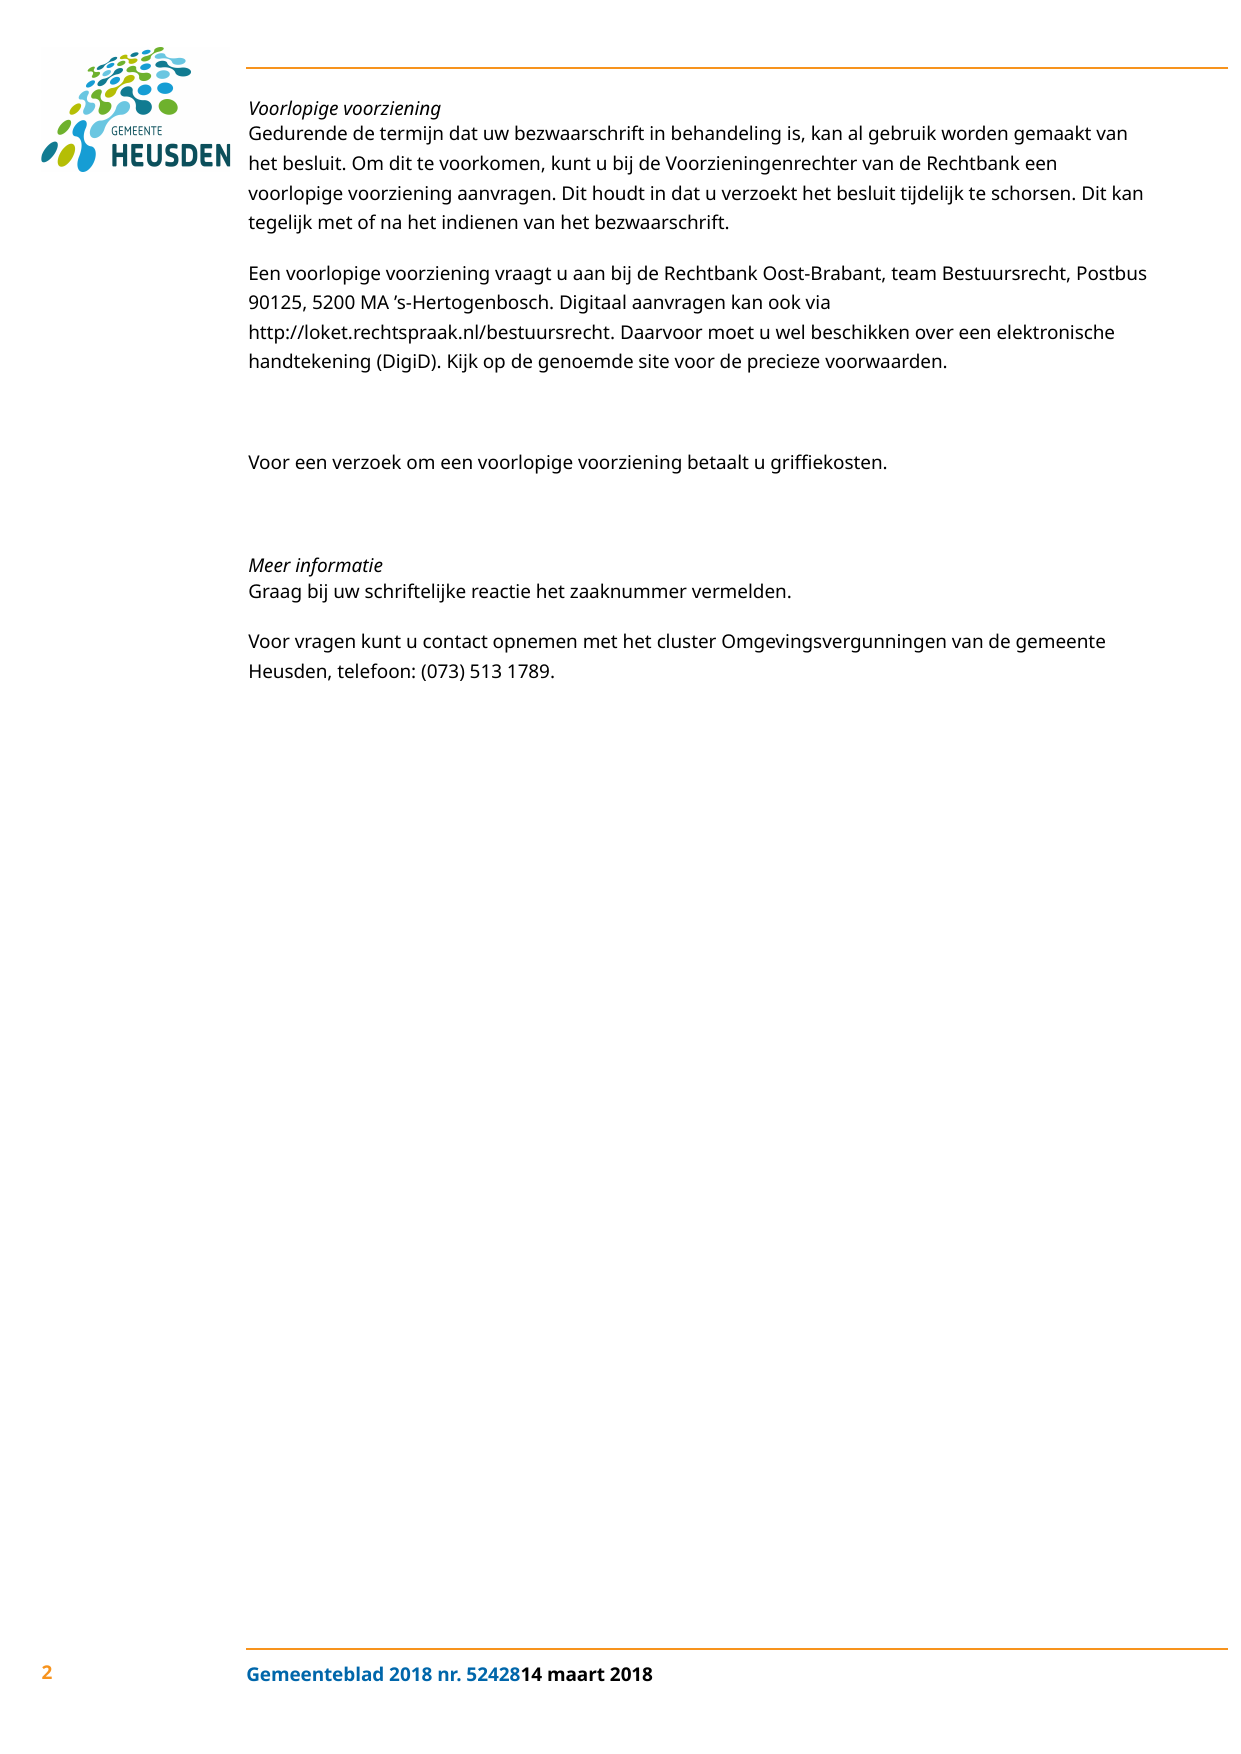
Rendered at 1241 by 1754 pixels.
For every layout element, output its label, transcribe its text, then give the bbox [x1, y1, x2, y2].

text Graag bij uw schriftelijke reactie het zaaknummer vermelden. [248, 578, 1152, 604]
text Voor vragen kunt u contact opnemen met het cluster Omgevingsvergunningen van de gemeente Heusden, telefoon: (073) 513 1789. [248, 629, 1152, 684]
picture [41, 47, 231, 172]
text Voor een verzoek om een voorlopige voorziening betaalt u griffiekosten. [248, 449, 1152, 475]
text Meer informatie [248, 552, 1152, 578]
text Gedurende de termijn dat uw bezwaarschrift in behandeling is, kan al gebruik worden gemaakt van het besluit. Om dit te voorkomen, kunt u bij de Voorzieningenrechter van de Rechtbank een voorlopige voorziening aanvragen. Dit houdt in dat u verzoekt het besluit tijdelijk te schorsen. Dit kan tegelijk met of na het indienen van het bezwaarschrift. [248, 121, 1152, 235]
text Een voorlopige voorziening vraagt u aan bij de Rechtbank Oost-Brabant, team Bestuursrecht, Postbus 90125, 5200 MA ’s-Hertogenbosch. Digitaal aanvragen kan ook via http://loket.rechtspraak.nl/bestuursrecht. Daarvoor moet u wel beschikken over een elektronische handtekening (DigiD). Kijk op de genoemde site voor de precieze voorwaarden. [248, 260, 1152, 374]
text Voorlopige voorziening [248, 95, 1152, 121]
